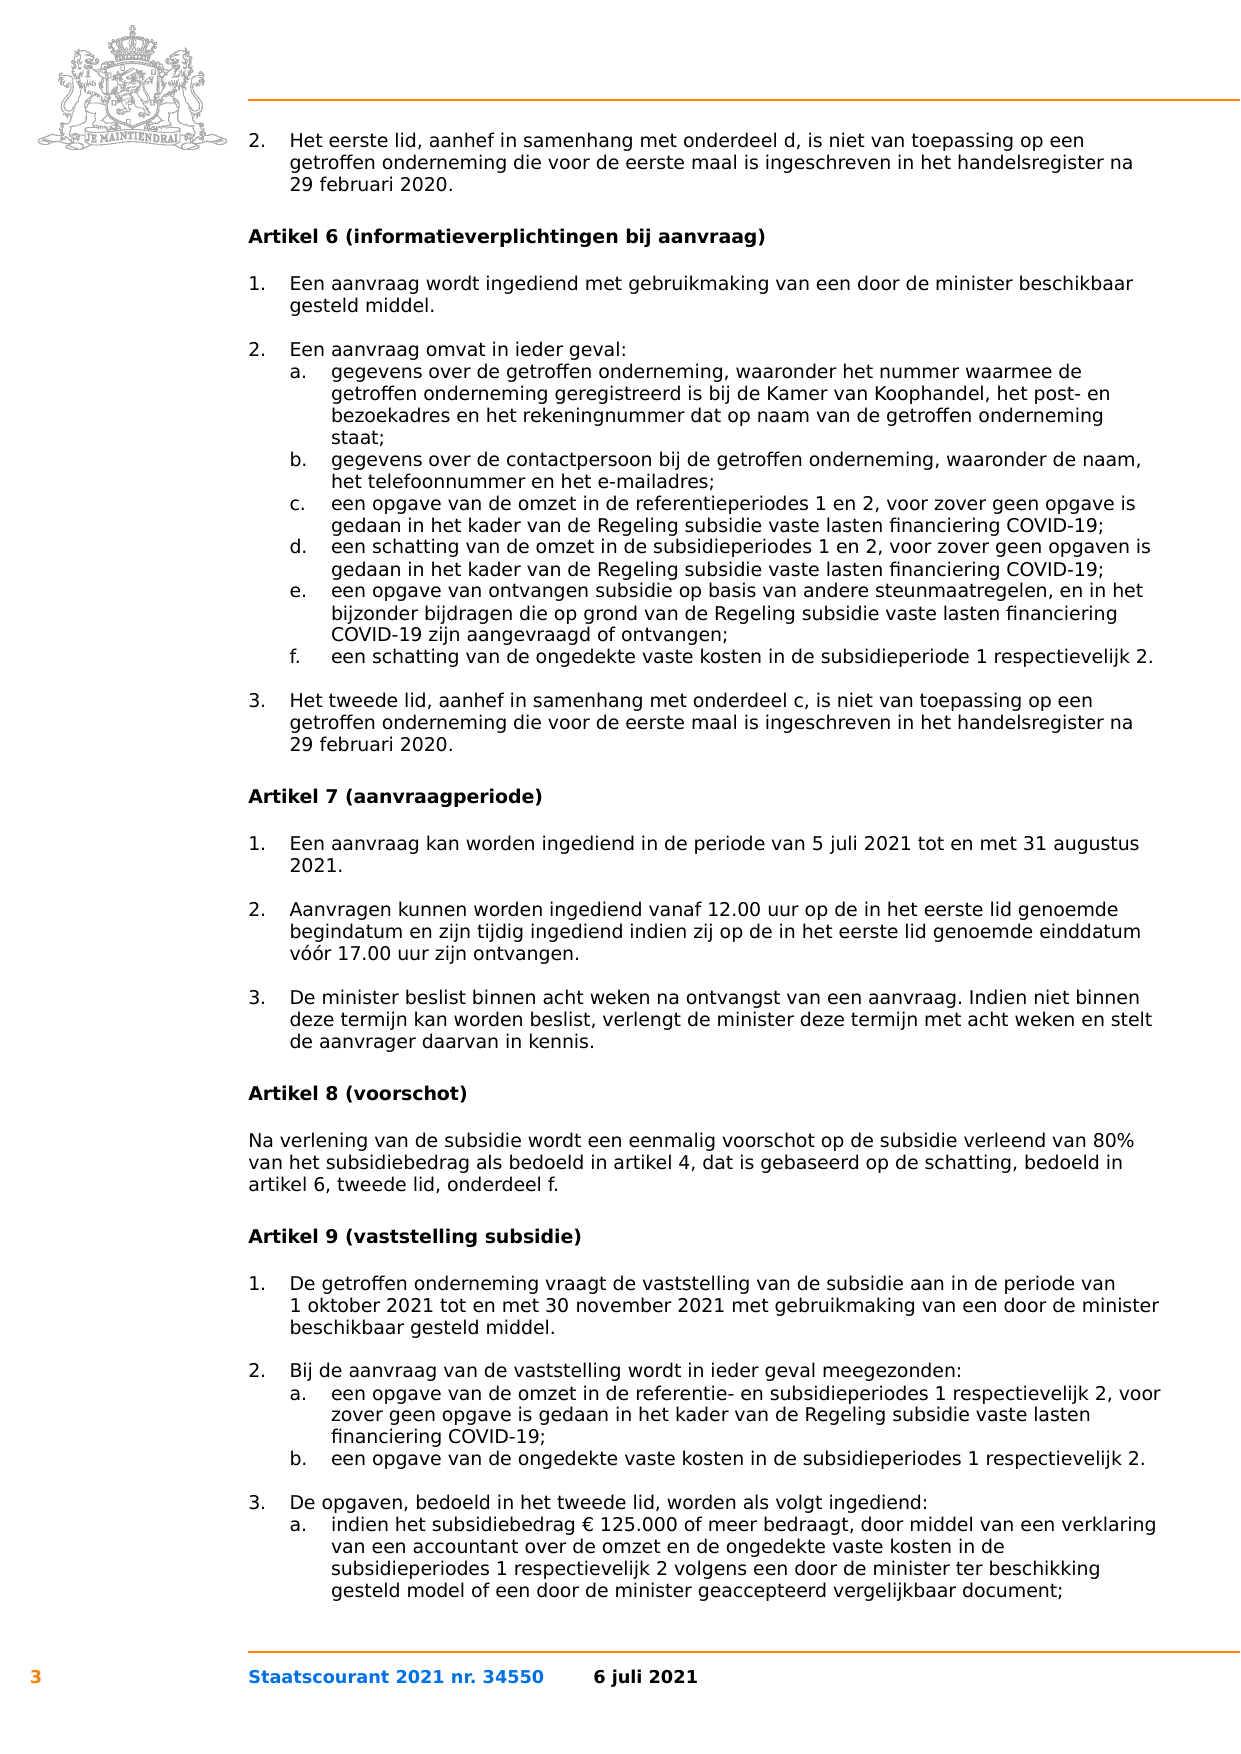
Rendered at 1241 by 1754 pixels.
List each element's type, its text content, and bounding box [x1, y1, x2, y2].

text 1. Een aanvraag kan worden ingediend in de periode van 5 juli 2021 tot en met 31 augustus 2021. [248, 833, 1163, 877]
text 3. De opgaven, bedoeld in het tweede lid, worden als volgt ingediend: [248, 1492, 1163, 1514]
text 2. Het eerste lid, aanhef in samenhang met onderdeel d, is niet van toepassing op een getroffen onderneming die voor de eerste maal is ingeschreven in het handelsregister na 29 februari 2020. [248, 130, 1163, 196]
text f. een schatting van de ongedekte vaste kosten in de subsidieperiode 1 respectievelijk 2. [289, 646, 1163, 668]
subtitle Artikel 7 (aanvraagperiode) [248, 786, 1163, 808]
text Na verlening van de subsidie wordt een eenmalig voorschot op de subsidie verleend van 80% van het subsidiebedrag als bedoeld in artikel 4, dat is gebaseerd op de schatting, bedoeld in artikel 6, tweede lid, onderdeel f. [248, 1130, 1163, 1196]
subtitle Artikel 8 (voorschot) [248, 1083, 1163, 1105]
text a. gegevens over de getroffen onderneming, waaronder het nummer waarmee de getroffen onderneming geregistreerd is bij de Kamer van Koophandel, het post- en bezoekadres en het rekeningnummer dat op naam van de getroffen onderneming staat; [289, 361, 1163, 448]
subtitle Artikel 6 (informatieverplichtingen bij aanvraag) [248, 226, 1163, 248]
text 3. De minister beslist binnen acht weken na ontvangst van een aanvraag. Indien niet binnen deze termijn kan worden beslist, verlengt de minister deze termijn met acht weken en stelt de aanvrager daarvan in kennis. [248, 987, 1163, 1053]
text 1. De getroffen onderneming vraagt de vaststelling van de subsidie aan in de periode van 1 oktober 2021 tot en met 30 november 2021 met gebruikmaking van een door de minister beschikbaar gesteld middel. [248, 1273, 1163, 1338]
text e. een opgave van ontvangen subsidie op basis van andere steunmaatregelen, en in het bijzonder bijdragen die op grond van de Regeling subsidie vaste lasten financiering COVID-19 zijn aangevraagd of ontvangen; [289, 580, 1163, 646]
text a. indien het subsidiebedrag € 125.000 of meer bedraagt, door middel van een verklaring van een accountant over de omzet en de ongedekte vaste kosten in de subsidieperiodes 1 respectievelijk 2 volgens een door de minister ter beschikking gesteld model of een door de minister geaccepteerd vergelijkbaar document; [289, 1514, 1163, 1602]
text b. gegevens over de contactpersoon bij de getroffen onderneming, waaronder de naam, het telefoonnummer en het e-mailadres; [289, 448, 1163, 492]
text 2. Een aanvraag omvat in ieder geval: [248, 339, 1163, 361]
text b. een opgave van de ongedekte vaste kosten in de subsidieperiodes 1 respectievelijk 2. [289, 1448, 1163, 1470]
picture [38, 25, 227, 150]
text 3. Het tweede lid, aanhef in samenhang met onderdeel c, is niet van toepassing op een getroffen onderneming die voor de eerste maal is ingeschreven in het handelsregister na 29 februari 2020. [248, 690, 1163, 756]
text 1. Een aanvraag wordt ingediend met gebruikmaking van een door de minister beschikbaar gesteld middel. [248, 273, 1163, 317]
text 2. Bij de aanvraag van de vaststelling wordt in ieder geval meegezonden: [248, 1360, 1163, 1382]
text a. een opgave van de omzet in de referentie- en subsidieperiodes 1 respectievelijk 2, voor zover geen opgave is gedaan in het kader van de Regeling subsidie vaste lasten financiering COVID-19; [289, 1382, 1163, 1448]
text d. een schatting van de omzet in de subsidieperiodes 1 en 2, voor zover geen opgaven is gedaan in het kader van de Regeling subsidie vaste lasten financiering COVID-19; [289, 536, 1163, 580]
text c. een opgave van de omzet in de referentieperiodes 1 en 2, voor zover geen opgave is gedaan in het kader van de Regeling subsidie vaste lasten financiering COVID-19; [289, 492, 1163, 536]
subtitle Artikel 9 (vaststelling subsidie) [248, 1226, 1163, 1248]
text 2. Aanvragen kunnen worden ingediend vanaf 12.00 uur op de in het eerste lid genoemde begindatum en zijn tijdig ingediend indien zij op de in het eerste lid genoemde einddatum vóór 17.00 uur zijn ontvangen. [248, 899, 1163, 965]
